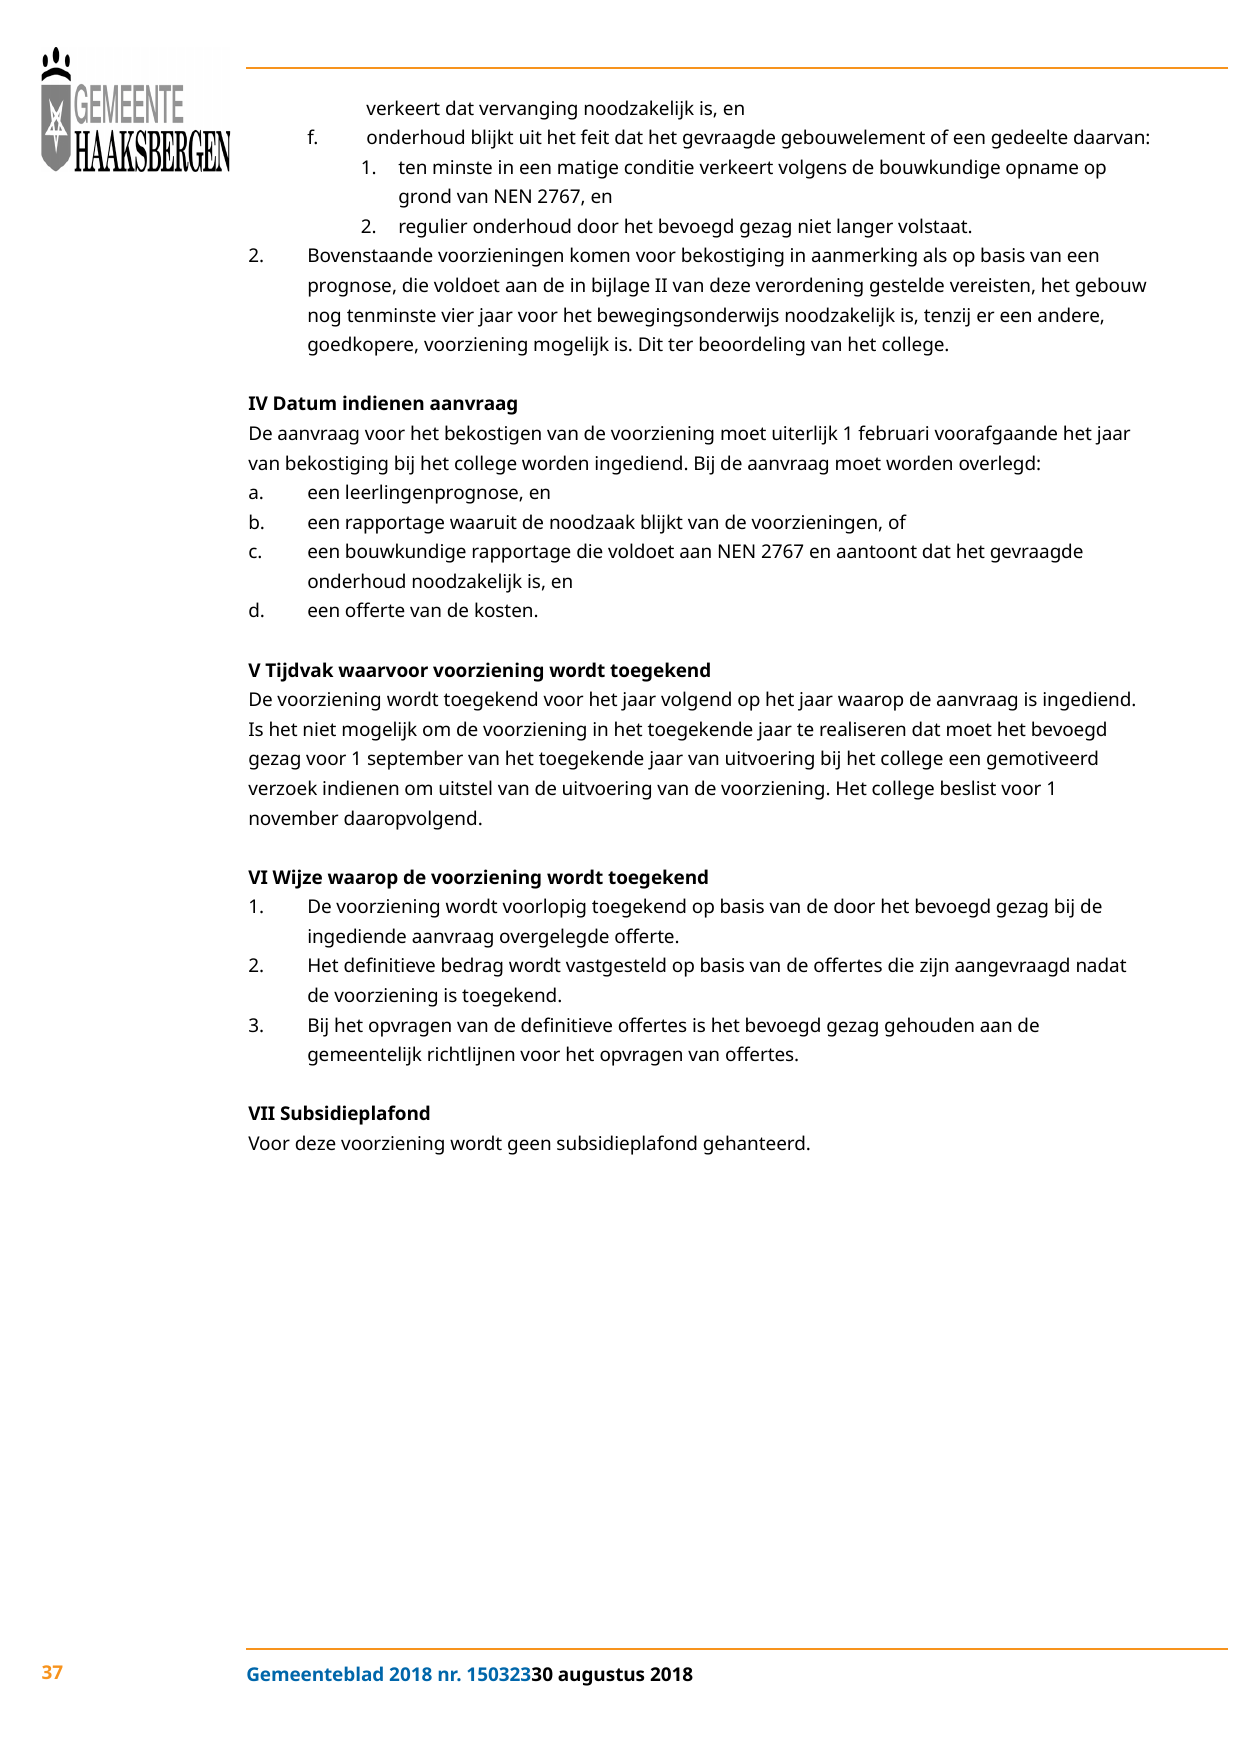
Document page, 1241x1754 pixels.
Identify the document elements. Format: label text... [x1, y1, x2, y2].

text De voorziening wordt toegekend voor het jaar volgend op het jaar waarop de aanvraag is ingediend. Is het niet mogelijk om de voorziening in het toegekende jaar te realiseren dat moet het bevoegd gezag voor 1 september van het toegekende jaar van uitvoering bij het college een gemotiveerd verzoek indienen om uitstel van de uitvoering van de voorziening. Het college beslist voor 1 november daaropvolgend. [248, 686, 1152, 831]
list regulier onderhoud door het bevoegd gezag niet langer volstaat. [361, 213, 1152, 239]
list Het definitieve bedrag wordt vastgesteld op basis van de offertes die zijn aangevraagd nadat de voorziening is toegekend. [248, 953, 1152, 1008]
text VI Wijze waarop de voorziening wordt toegekend [248, 864, 1152, 890]
list De voorziening wordt voorlopig toegekend op basis van de door het bevoegd gezag bij de ingediende aanvraag overgelegde offerte. [248, 893, 1152, 949]
text V Tijdvak waarvoor voorziening wordt toegekend [248, 657, 1152, 683]
list een offerte van de kosten. [248, 598, 1152, 623]
list Bij het opvragen van de definitieve offertes is het bevoegd gezag gehouden aan de gemeentelijk richtlijnen voor het opvragen van offertes. [248, 1012, 1152, 1067]
list een rapportage waaruit de noodzaak blijkt van de voorzieningen, of [248, 509, 1152, 535]
list onderhoud blijkt uit het feit dat het gevraagde gebouwelement of een gedeelte daarvan: [307, 124, 1152, 150]
text Voor deze voorziening wordt geen subsidieplafond gehanteerd. [248, 1130, 1152, 1156]
list een leerlingenprognose, en [248, 479, 1152, 505]
text IV Datum indienen aanvraag [248, 391, 1152, 416]
picture [41, 47, 231, 172]
text De aanvraag voor het bekostigen van de voorziening moet uiterlijk 1 februari voorafgaande het jaar van bekostiging bij het college worden ingediend. Bij de aanvraag moet worden overlegd: [248, 420, 1152, 476]
list Bovenstaande voorzieningen komen voor bekostiging in aanmerking als op basis van een prognose, die voldoet aan de in bijlage II van deze verordening gestelde vereisten, het gebouw nog tenminste vier jaar voor het bewegingsonderwijs noodzakelijk is, tenzij er een andere, goedkopere, voorziening mogelijk is. Dit ter beoordeling van het college. [248, 243, 1152, 357]
list ten minste in een matige conditie verkeert volgens de bouwkundige opname op grond van NEN 2767, en [361, 154, 1152, 209]
list verkeert dat vervanging noodzakelijk is, en [307, 95, 1152, 121]
text VII Subsidieplafond [248, 1101, 1152, 1126]
list een bouwkundige rapportage die voldoet aan NEN 2767 en aantoont dat het gevraagde onderhoud noodzakelijk is, en [248, 538, 1152, 594]
